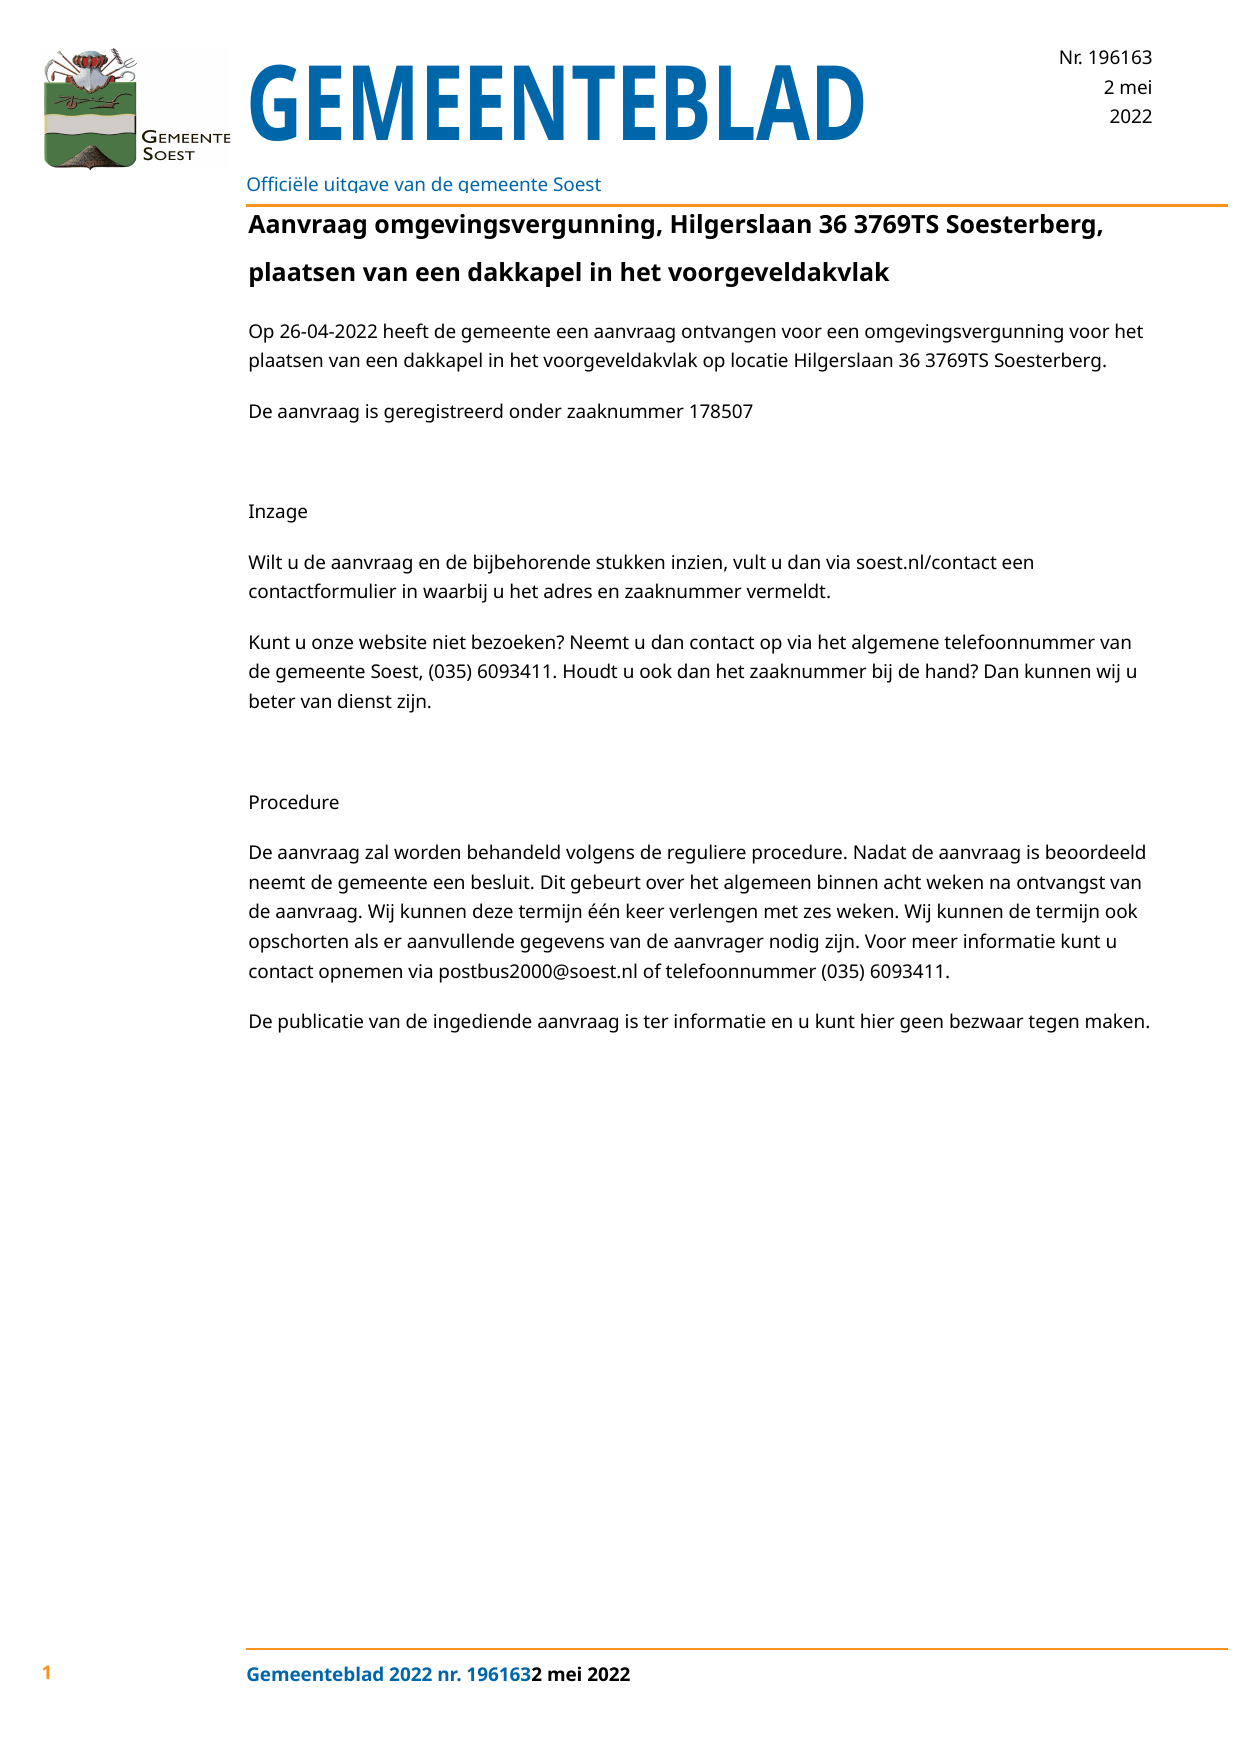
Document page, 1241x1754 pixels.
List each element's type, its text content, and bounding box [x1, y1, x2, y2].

text De aanvraag zal worden behandeld volgens de reguliere procedure. Nadat de aanvraag is beoordeeld neemt de gemeente een besluit. Dit gebeurt over het algemeen binnen acht weken na ontvangst van de aanvraag. Wij kunnen deze termijn één keer verlengen met zes weken. Wij kunnen de termijn ook opschorten als er aanvullende gegevens van de aanvrager nodig zijn. Voor meer informatie kunt u contact opnemen via postbus2000@soest.nl of telefoonnummer (035) 6093411. [248, 839, 1152, 984]
text Wilt u de aanvraag en de bijbehorende stukken inzien, vult u dan via soest.nl/contact een contactformulier in waarbij u het adres en zaaknummer vermeldt. [248, 549, 1152, 604]
text Inzage [248, 499, 1152, 524]
text Kunt u onze website niet bezoeken? Neemt u dan contact op via het algemene telefoonnummer van de gemeente Soest, (035) 6093411. Houdt u ook dan het zaaknummer bij de hand? Dan kunnen wij u beter van dienst zijn. [248, 629, 1152, 714]
text De publicatie van de ingediende aanvraag is ter informatie en u kunt hier geen bezwaar tegen maken. [248, 1008, 1152, 1034]
text Op 26-04-2022 heeft de gemeente een aanvraag ontvangen voor een omgevingsvergunning voor het plaatsen van een dakkapel in het voorgeveldakvlak op locatie Hilgerslaan 36 3769TS Soesterberg. [248, 318, 1152, 373]
picture [41, 47, 231, 172]
text Aanvraag omgevingsvergunning, Hilgerslaan 36 3769TS Soesterberg, plaatsen van een dakkapel in het voorgeveldakvlak [248, 207, 1152, 288]
text Procedure [248, 789, 1152, 815]
text De aanvraag is geregistreerd onder zaaknummer 178507 [248, 398, 1152, 424]
